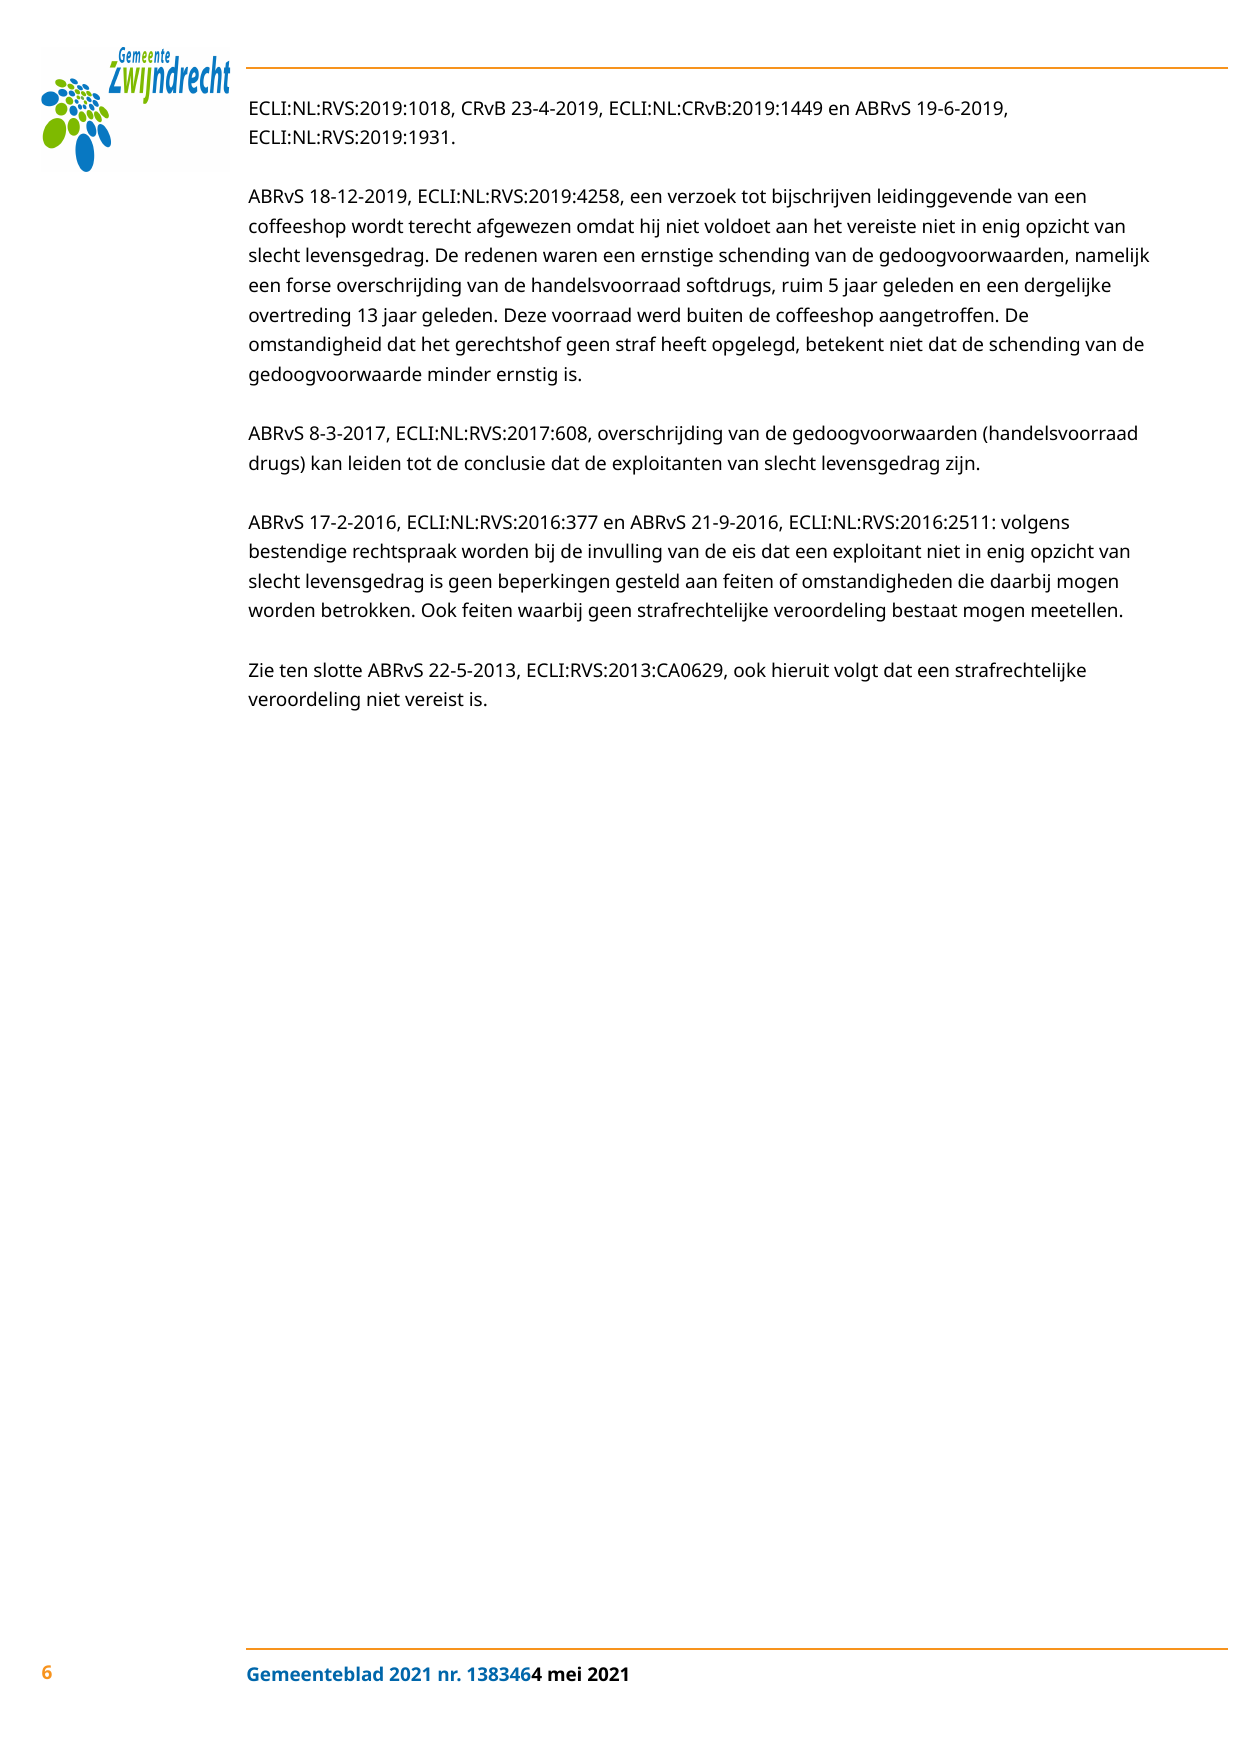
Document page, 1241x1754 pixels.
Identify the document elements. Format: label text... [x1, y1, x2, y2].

text ABRvS 17-2-2016, ECLI:NL:RVS:2016:377 en ABRvS 21-9-2016, ECLI:NL:RVS:2016:2511: volgens bestendige rechtspraak worden bij de invulling van de eis dat een exploitant niet in enig opzicht van slecht levensgedrag is geen beperkingen gesteld aan feiten of omstandigheden die daarbij mogen worden betrokken. Ook feiten waarbij geen strafrechtelijke veroordeling bestaat mogen meetellen. [248, 509, 1152, 623]
picture [41, 47, 231, 172]
text ABRvS 8-3-2017, ECLI:NL:RVS:2017:608, overschrijding van de gedoogvoorwaarden (handelsvoorraad drugs) kan leiden tot de conclusie dat de exploitanten van slecht levensgedrag zijn. [248, 420, 1152, 476]
text ECLI:NL:RVS:2019:1018, CRvB 23-4-2019, ECLI:NL:CRvB:2019:1449 en ABRvS 19-6-2019, ECLI:NL:RVS:2019:1931. [248, 95, 1152, 150]
text Zie ten slotte ABRvS 22-5-2013, ECLI:RVS:2013:CA0629, ook hieruit volgt dat een strafrechtelijke veroordeling niet vereist is. [248, 657, 1152, 712]
text ABRvS 18-12-2019, ECLI:NL:RVS:2019:4258, een verzoek tot bijschrijven leidinggevende van een coffeeshop wordt terecht afgewezen omdat hij niet voldoet aan het vereiste niet in enig opzicht van slecht levensgedrag. De redenen waren een ernstige schending van de gedoogvoorwaarden, namelijk een forse overschrijding van de handelsvoorraad softdrugs, ruim 5 jaar geleden en een dergelijke overtreding 13 jaar geleden. Deze voorraad werd buiten de coffeeshop aangetroffen. De omstandigheid dat het gerechtshof geen straf heeft opgelegd, betekent niet dat de schending van de gedoogvoorwaarde minder ernstig is. [248, 183, 1152, 387]
